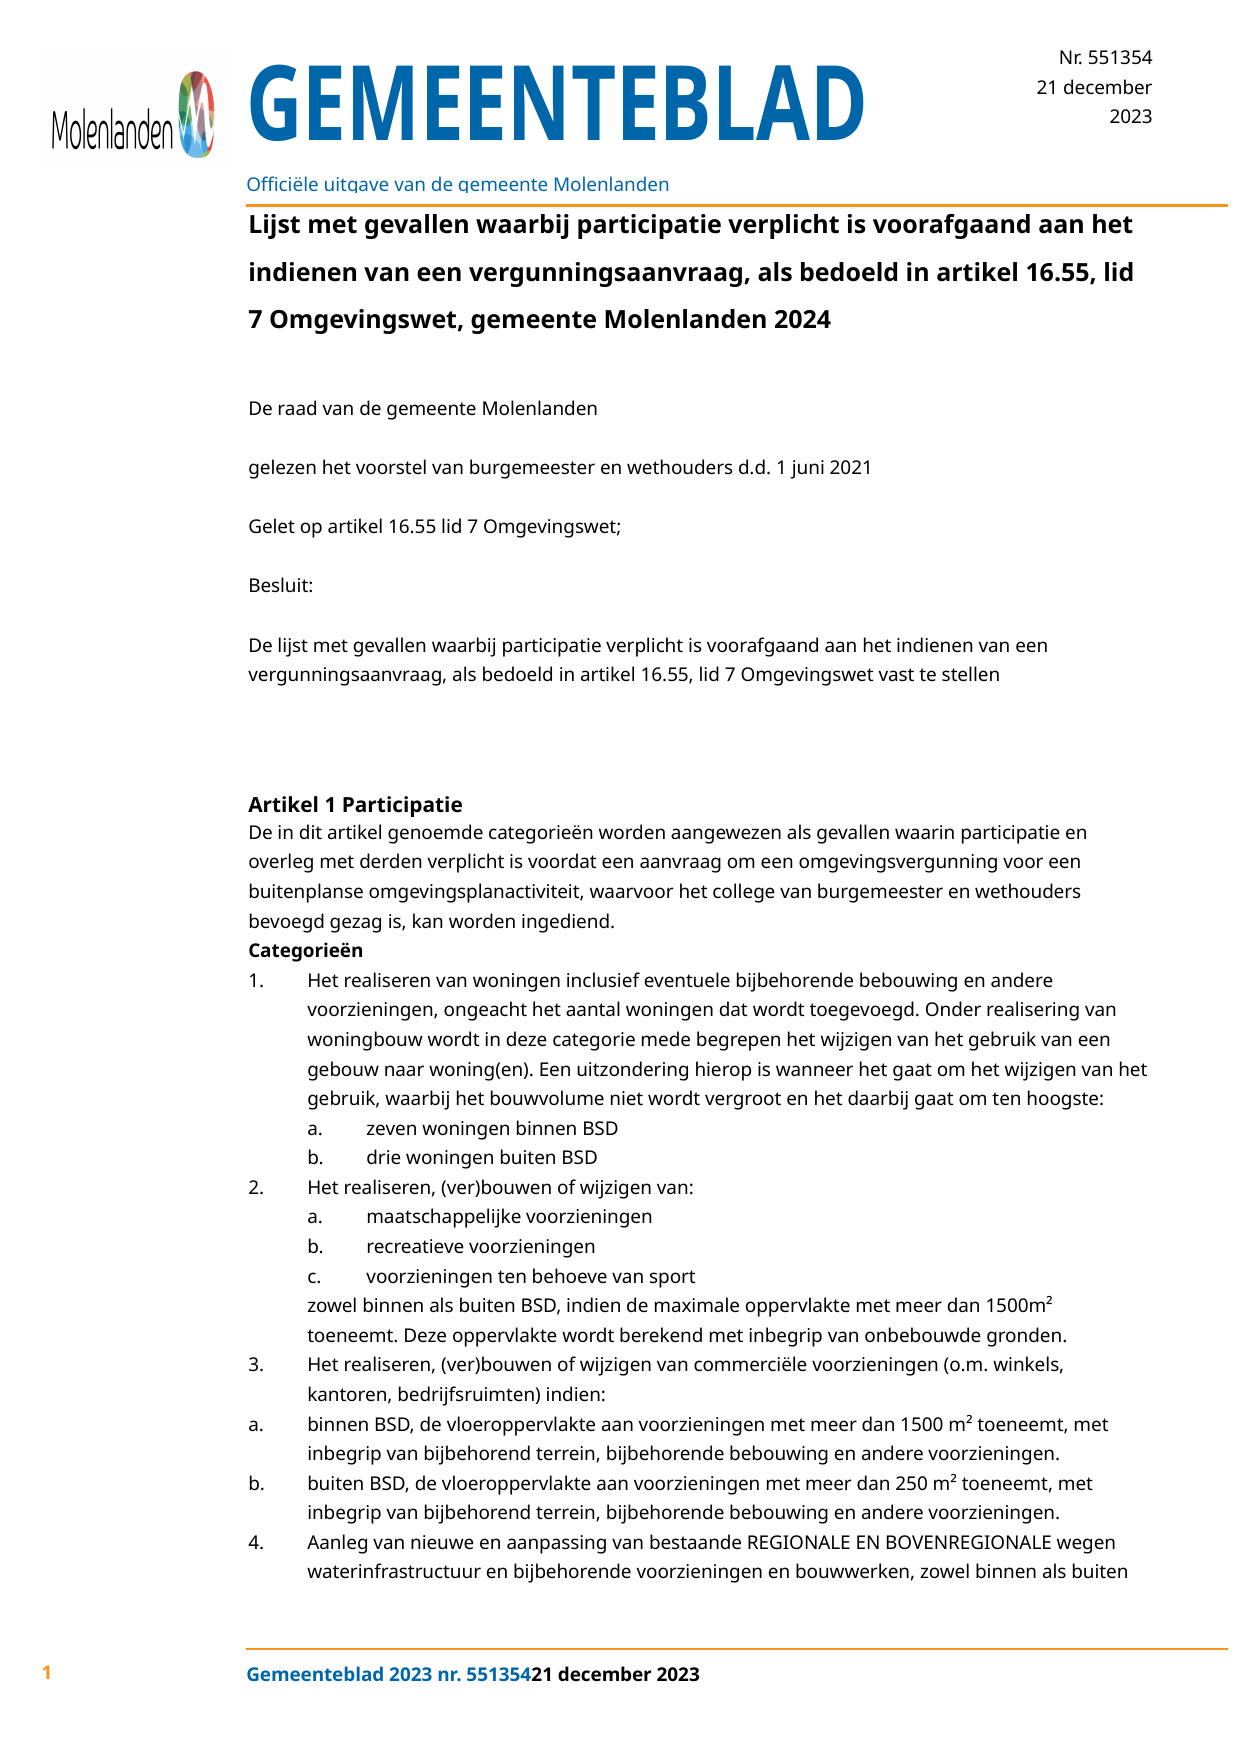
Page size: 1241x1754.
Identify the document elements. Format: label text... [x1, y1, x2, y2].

text Gelet op artikel 16.55 lid 7 Omgevingswet; [248, 513, 1152, 539]
text Artikel 1 Participatie [248, 791, 1152, 819]
list drie woningen buiten BSD [307, 1144, 1152, 1170]
text gelezen het voorstel van burgemeester en wethouders d.d. 1 juni 2021 [248, 454, 1152, 480]
list Het realiseren van woningen inclusief eventuele bijbehorende bebouwing en andere [248, 967, 1152, 993]
picture [41, 47, 231, 172]
list toeneemt. Deze oppervlakte wordt berekend met inbegrip van onbebouwde gronden. [248, 1322, 1152, 1348]
list woningbouw wordt in deze categorie mede begrepen het wijzigen van het gebruik van een [248, 1026, 1152, 1052]
list buiten BSD, de vloeroppervlakte aan voorzieningen met meer dan 250 m² toeneemt, met inbegrip van bijbehorend terrein, bijbehorende bebouwing en andere voorzieningen. [248, 1470, 1152, 1525]
list voorzieningen ten behoeve van sport [307, 1263, 1152, 1288]
list waterinfrastructuur en bijbehorende voorzieningen en bouwwerken, zowel binnen als buiten [248, 1559, 1152, 1584]
list zowel binnen als buiten BSD, indien de maximale oppervlakte met meer dan 1500m² [248, 1292, 1152, 1318]
text Categorieën [248, 937, 1152, 963]
list kantoren, bedrijfsruimten) indien: [248, 1381, 1152, 1407]
list recreatieve voorzieningen [307, 1233, 1152, 1259]
list voorzieningen, ongeacht het aantal woningen dat wordt toegevoegd. Onder realisering van [248, 997, 1152, 1022]
text De in dit artikel genoemde categorieën worden aangewezen als gevallen waarin participatie en overleg met derden verplicht is voordat een aanvraag om een omgevingsvergunning voor een buitenplanse omgevingsplanactiviteit, waarvoor het college van burgemeester en wethouders bevoegd gezag is, kan worden ingediend. [248, 819, 1152, 933]
text De raad van de gemeente Molenlanden [248, 395, 1152, 421]
list Het realiseren, (ver)bouwen of wijzigen van: [248, 1174, 1152, 1200]
list gebouw naar woning(en). Een uitzondering hierop is wanneer het gaat om het wijzigen van het [248, 1056, 1152, 1081]
list gebruik, waarbij het bouwvolume niet wordt vergroot en het daarbij gaat om ten hoogste: [248, 1085, 1152, 1111]
text Besluit: [248, 573, 1152, 598]
list Aanleg van nieuwe en aanpassing van bestaande REGIONALE EN BOVENREGIONALE wegen [248, 1529, 1152, 1555]
list maatschappelijke voorzieningen [307, 1204, 1152, 1229]
list zeven woningen binnen BSD [307, 1115, 1152, 1141]
text De lijst met gevallen waarbij participatie verplicht is voorafgaand aan het indienen van een vergunningsaanvraag, als bedoeld in artikel 16.55, lid 7 Omgevingswet vast te stellen [248, 632, 1152, 687]
text Lijst met gevallen waarbij participatie verplicht is voorafgaand aan het indienen van een vergunningsaanvraag, als bedoeld in artikel 16.55, lid 7 Omgevingswet, gemeente Molenlanden 2024 [248, 207, 1152, 336]
list binnen BSD, de vloeroppervlakte aan voorzieningen met meer dan 1500 m² toeneemt, met inbegrip van bijbehorend terrein, bijbehorende bebouwing en andere voorzieningen. [248, 1411, 1152, 1466]
list Het realiseren, (ver)bouwen of wijzigen van commerciële voorzieningen (o.m. winkels, [248, 1352, 1152, 1377]
